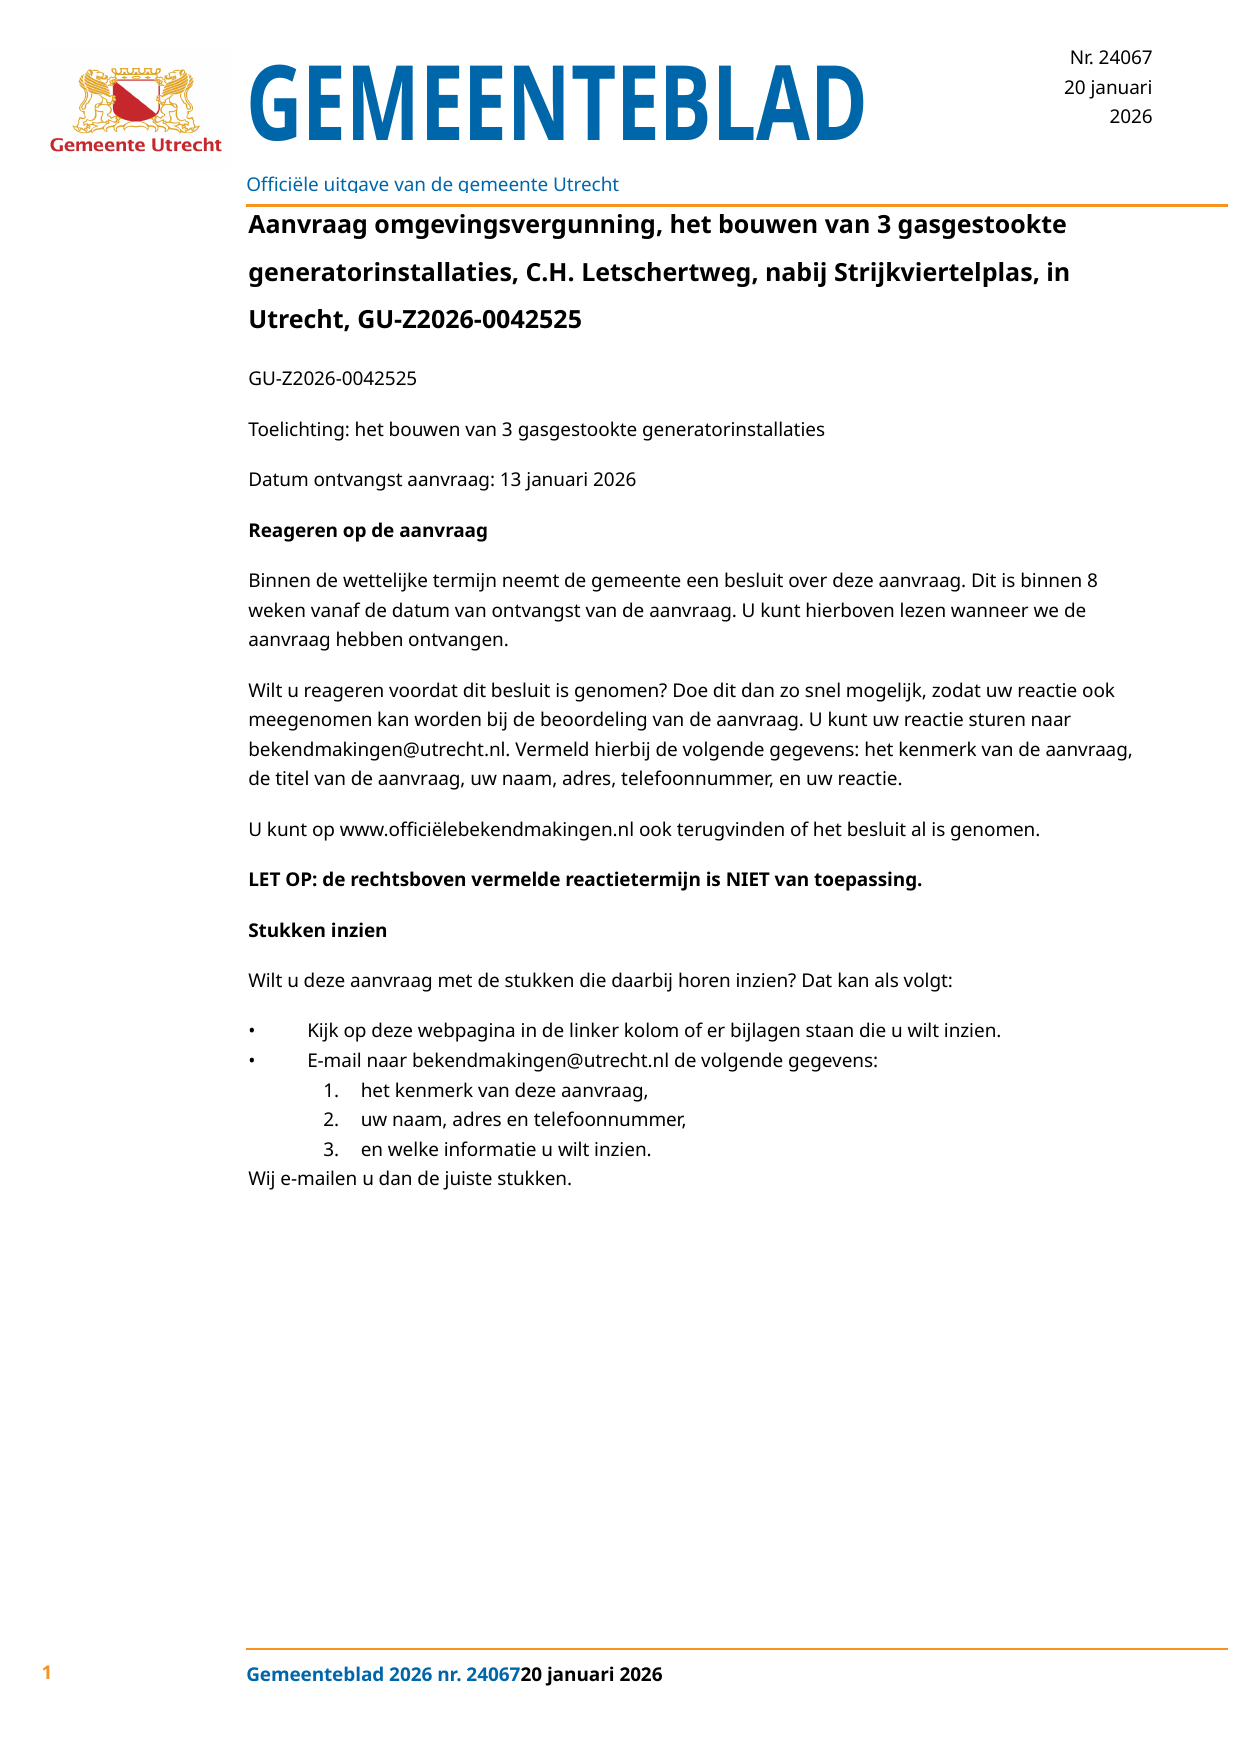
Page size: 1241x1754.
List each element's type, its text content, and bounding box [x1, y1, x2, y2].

list E-mail naar bekendmakingen@utrecht.nl de volgende gegevens: [248, 1047, 1152, 1073]
text Binnen de wettelijke termijn neemt de gemeente een besluit over deze aanvraag. Dit is binnen 8 weken vanaf de datum van ontvangst van de aanvraag. U kunt hierboven lezen wanneer we de aanvraag hebben ontvangen. [248, 567, 1152, 652]
text LET OP: de rechtsboven vermelde reactietermijn is NIET van toepassing. [248, 866, 1152, 892]
list het kenmerk van deze aanvraag, [323, 1077, 1152, 1102]
text U kunt op www.officiëlebekendmakingen.nl ook terugvinden of het besluit al is genomen. [248, 816, 1152, 842]
list Kijk op deze webpagina in de linker kolom of er bijlagen staan die u wilt inzien. [248, 1018, 1152, 1043]
list en welke informatie u wilt inzien. [323, 1136, 1152, 1162]
text GU-Z2026-0042525 [248, 366, 1152, 391]
list uw naam, adres en telefoonnummer, [323, 1106, 1152, 1132]
text Wilt u reageren voordat dit besluit is genomen? Doe dit dan zo snel mogelijk, zodat uw reactie ook meegenomen kan worden bij de beoordeling van de aanvraag. U kunt uw reactie sturen naar bekendmakingen@utrecht.nl. Vermeld hierbij de volgende gegevens: het kenmerk van de aanvraag, de titel van de aanvraag, uw naam, adres, telefoonnummer, en uw reactie. [248, 677, 1152, 791]
text Wij e-mailen u dan de juiste stukken. [248, 1166, 1152, 1191]
text Aanvraag omgevingsvergunning, het bouwen van 3 gasgestookte generatorinstallaties, C.H. Letschertweg, nabij Strijkviertelplas, in Utrecht, GU-Z2026-0042525 [248, 207, 1152, 336]
text Toelichting: het bouwen van 3 gasgestookte generatorinstallaties [248, 416, 1152, 442]
text Stukken inzien [248, 917, 1152, 942]
text Wilt u deze aanvraag met de stukken die daarbij horen inzien? Dat kan als volgt: [248, 967, 1152, 993]
picture [41, 47, 231, 172]
text Reageren op de aanvraag [248, 517, 1152, 542]
text Datum ontvangst aanvraag: 13 januari 2026 [248, 466, 1152, 492]
